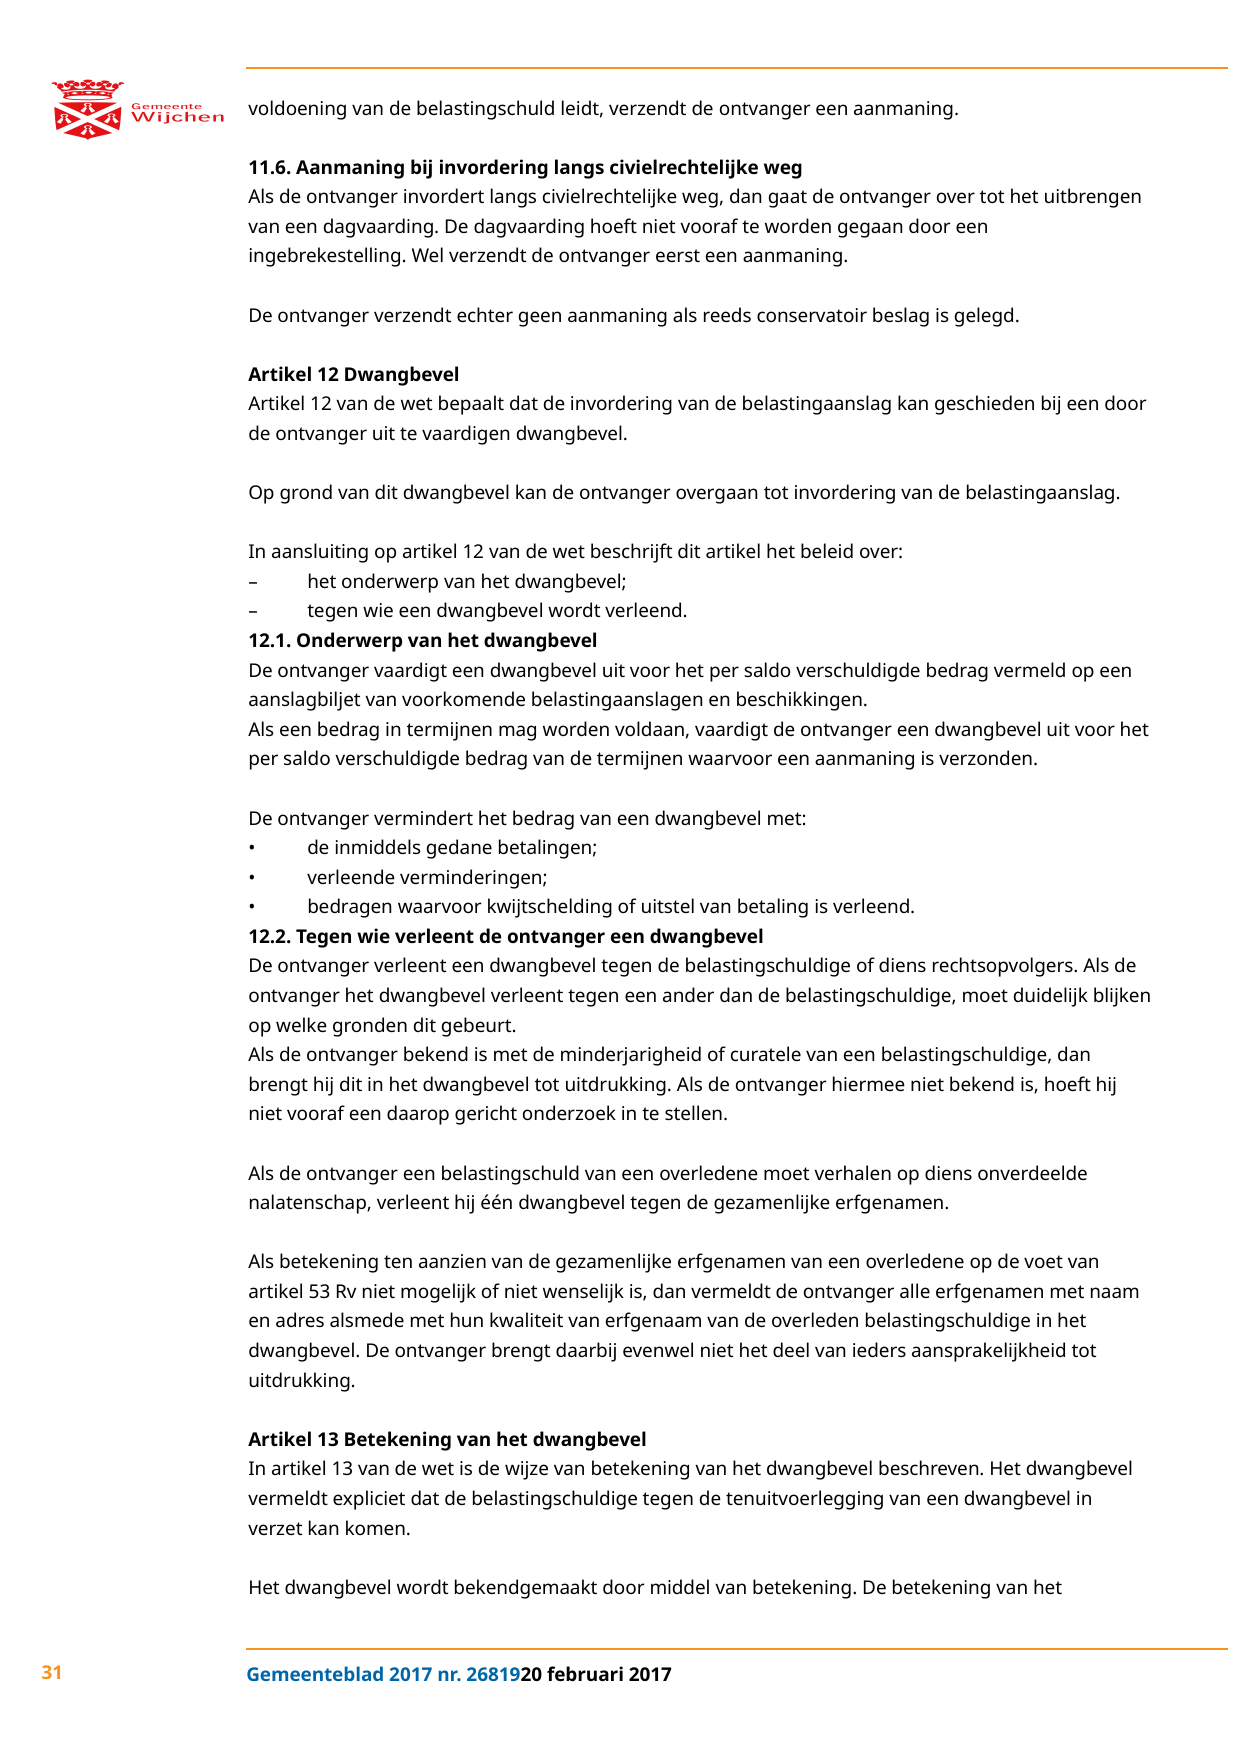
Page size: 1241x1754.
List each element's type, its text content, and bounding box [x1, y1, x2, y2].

text 11.6. Aanmaning bij invordering langs civielrechtelijke weg [248, 154, 1152, 180]
text In artikel 13 van de wet is de wijze van betekening van het dwangbevel beschreven. Het dwangbevel vermeldt expliciet dat de belastingschuldige tegen de tenuitvoerlegging van een dwangbevel in verzet kan komen. [248, 1456, 1152, 1541]
text 12.2. Tegen wie verleent de ontvanger een dwangbevel [248, 923, 1152, 949]
text Als betekening ten aanzien van de gezamenlijke erfgenamen van een overledene op de voet van artikel 53 Rv niet mogelijk of niet wenselijk is, dan vermeldt de ontvanger alle erfgenamen met naam en adres alsmede met hun kwaliteit van erfgenaam van de overleden belastingschuldige in het dwangbevel. De ontvanger brengt daarbij evenwel niet het deel van ieders aansprakelijkheid tot uitdrukking. [248, 1248, 1152, 1393]
text 12.1. Onderwerp van het dwangbevel [248, 627, 1152, 653]
list bedragen waarvoor kwijtschelding of uitstel van betaling is verleend. [248, 893, 1152, 919]
text Als een bedrag in termijnen mag worden voldaan, vaardigt de ontvanger een dwangbevel uit voor het per saldo verschuldigde bedrag van de termijnen waarvoor een aanmaning is verzonden. [248, 716, 1152, 771]
text Als de ontvanger bekend is met de minderjarigheid of curatele van een belastingschuldige, dan brengt hij dit in het dwangbevel tot uitdrukking. Als de ontvanger hiermee niet bekend is, hoeft hij niet vooraf een daarop gericht onderzoek in te stellen. [248, 1041, 1152, 1126]
list tegen wie een dwangbevel wordt verleend. [248, 598, 1152, 623]
text De ontvanger vaardigt een dwangbevel uit voor het per saldo verschuldigde bedrag vermeld op een aanslagbiljet van voorkomende belastingaanslagen en beschikkingen. [248, 657, 1152, 712]
list de inmiddels gedane betalingen; [248, 834, 1152, 860]
text Als de ontvanger invordert langs civielrechtelijke weg, dan gaat de ontvanger over tot het uitbrengen van een dagvaarding. De dagvaarding hoeft niet vooraf te worden gegaan door een ingebrekestelling. Wel verzendt de ontvanger eerst een aanmaning. [248, 183, 1152, 268]
picture [41, 47, 231, 172]
text Het dwangbevel wordt bekendgemaakt door middel van betekening. De betekening van het [248, 1574, 1152, 1600]
text Artikel 12 van de wet bepaalt dat de invordering van de belastingaanslag kan geschieden bij een door de ontvanger uit te vaardigen dwangbevel. [248, 391, 1152, 446]
text De ontvanger verzendt echter geen aanmaning als reeds conservatoir beslag is gelegd. [248, 302, 1152, 328]
text voldoening van de belastingschuld leidt, verzendt de ontvanger een aanmaning. [248, 95, 1152, 121]
text De ontvanger vermindert het bedrag van een dwangbevel met: [248, 805, 1152, 831]
text Op grond van dit dwangbevel kan de ontvanger overgaan tot invordering van de belastingaanslag. [248, 479, 1152, 505]
text In aansluiting op artikel 12 van de wet beschrijft dit artikel het beleid over: [248, 538, 1152, 564]
list verleende verminderingen; [248, 864, 1152, 890]
text Artikel 12 Dwangbevel [248, 361, 1152, 387]
text Als de ontvanger een belastingschuld van een overledene moet verhalen op diens onverdeelde nalatenschap, verleent hij één dwangbevel tegen de gezamenlijke erfgenamen. [248, 1160, 1152, 1215]
text De ontvanger verleent een dwangbevel tegen de belastingschuldige of diens rechtsopvolgers. Als de ontvanger het dwangbevel verleent tegen een ander dan de belastingschuldige, moet duidelijk blijken op welke gronden dit gebeurt. [248, 953, 1152, 1038]
text Artikel 13 Betekening van het dwangbevel [248, 1426, 1152, 1452]
list het onderwerp van het dwangbevel; [248, 568, 1152, 594]
